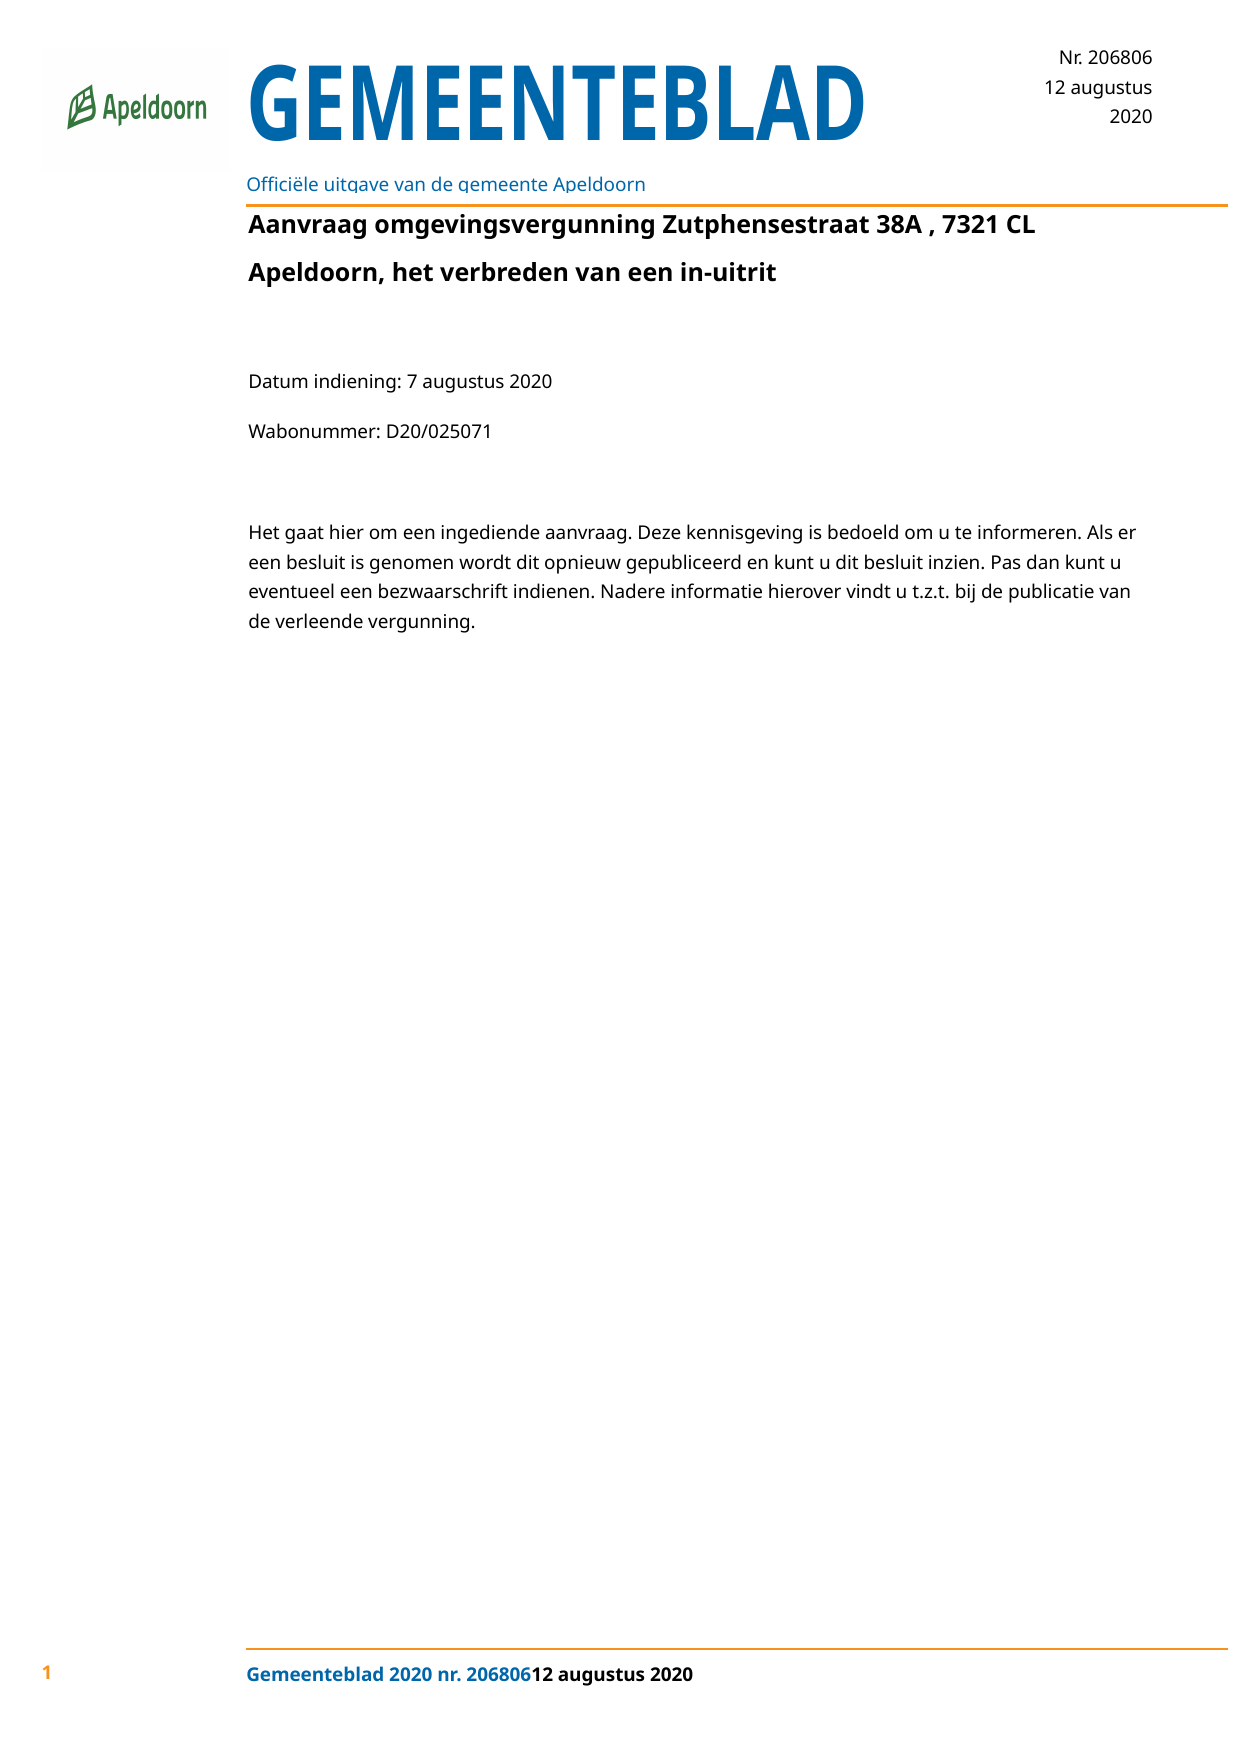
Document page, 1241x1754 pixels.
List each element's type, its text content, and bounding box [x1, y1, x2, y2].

picture [41, 47, 231, 172]
text Het gaat hier om een ingediende aanvraag. Deze kennisgeving is bedoeld om u te informeren. Als er een besluit is genomen wordt dit opnieuw gepubliceerd en kunt u dit besluit inzien. Pas dan kunt u eventueel een bezwaarschrift indienen. Nadere informatie hierover vindt u t.z.t. bij de publicatie van de verleende vergunning. [248, 519, 1152, 634]
text Aanvraag omgevingsvergunning Zutphensestraat 38A , 7321 CL Apeldoorn, het verbreden van een in-uitrit [248, 207, 1152, 288]
text Datum indiening: 7 augustus 2020 [248, 368, 1152, 394]
text Wabonummer: D20/025071 [248, 419, 1152, 444]
